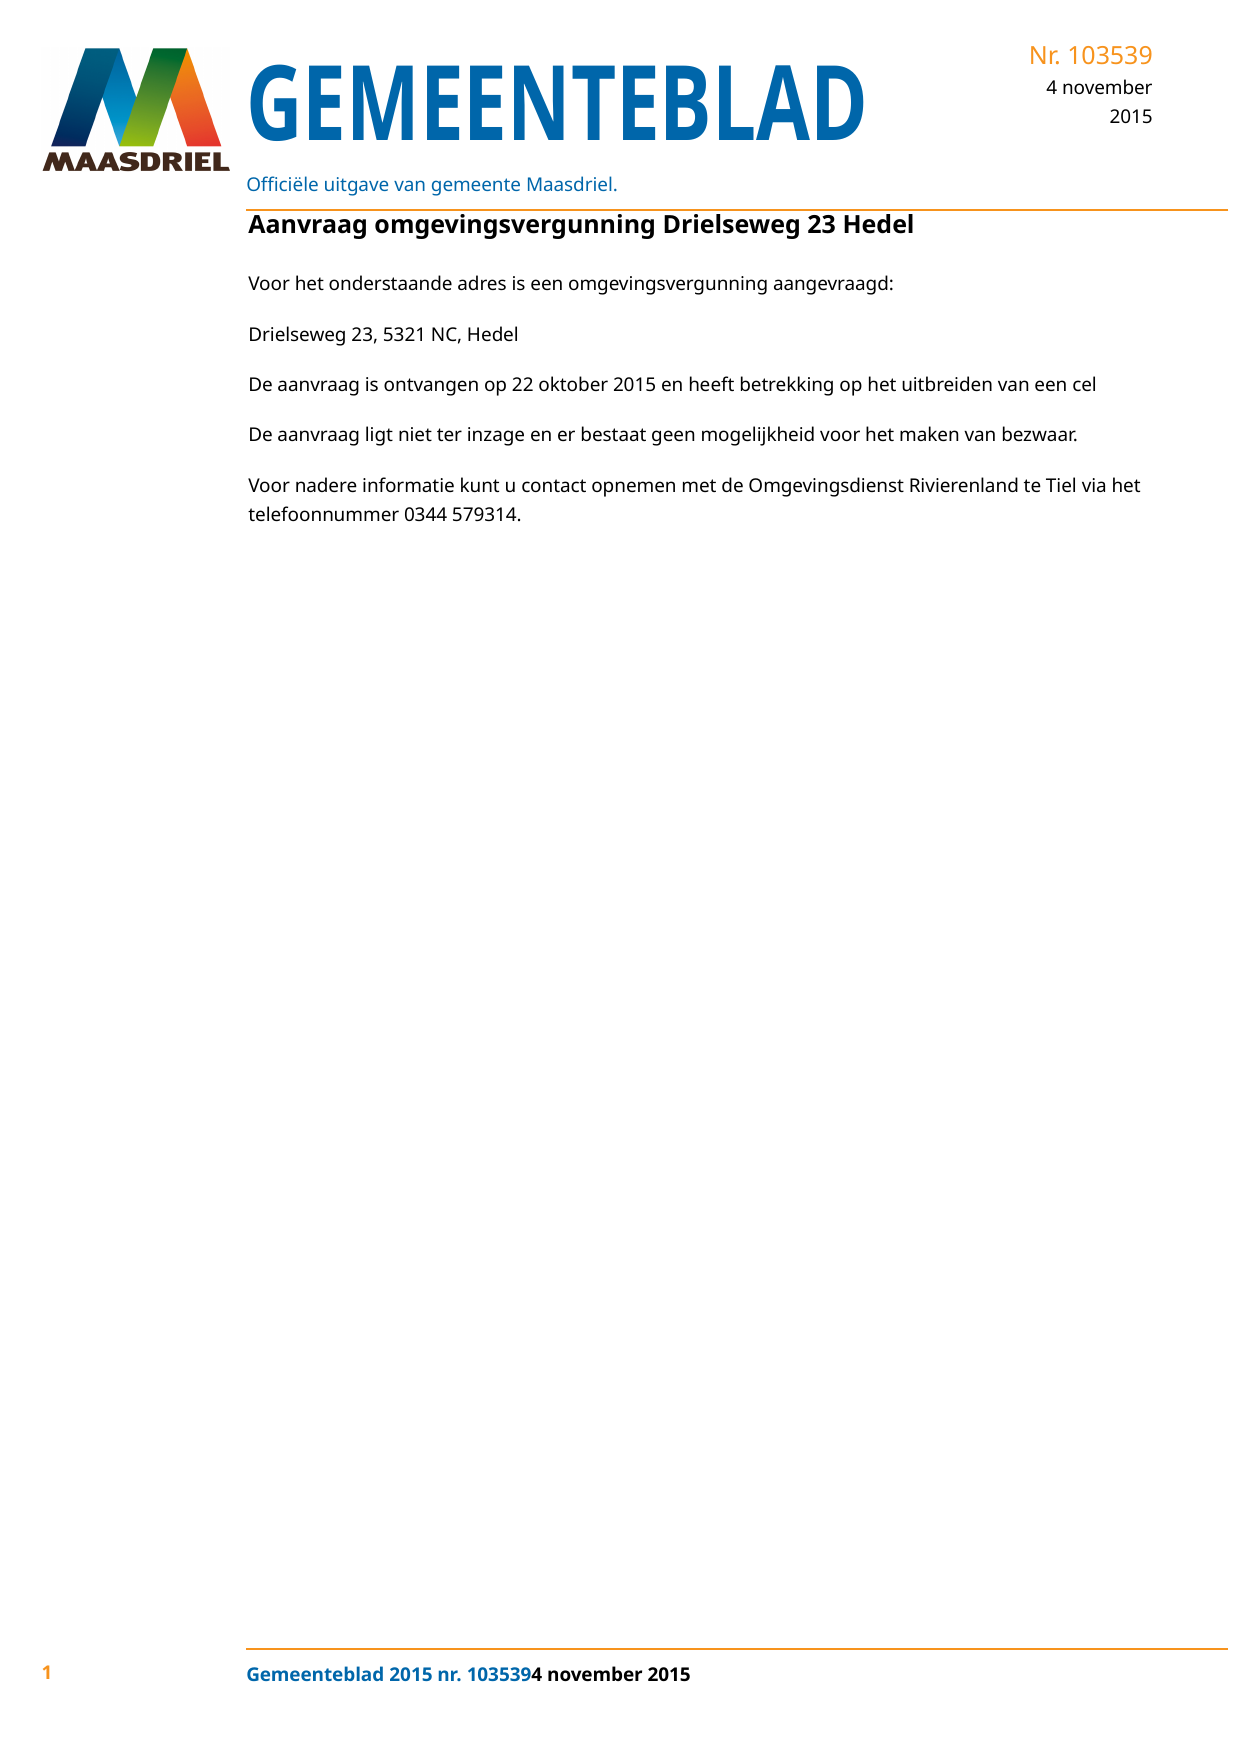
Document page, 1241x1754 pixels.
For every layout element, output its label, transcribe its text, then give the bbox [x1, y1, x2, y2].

text Voor nadere informatie kunt u contact opnemen met de Omgevingsdienst Rivierenland te Tiel via het telefoonnummer 0344 579314. [248, 472, 1152, 527]
text Voor het onderstaande adres is een omgevingsvergunning aangevraagd: [248, 270, 1152, 296]
picture [41, 47, 231, 172]
text Drielseweg 23, 5321 NC, Hedel [248, 321, 1152, 346]
text De aanvraag ligt niet ter inzage en er bestaat geen mogelijkheid voor het maken van bezwaar. [248, 422, 1152, 447]
text De aanvraag is ontvangen op 22 oktober 2015 en heeft betrekking op het uitbreiden van een cel [248, 371, 1152, 397]
text Aanvraag omgevingsvergunning Drielseweg 23 Hedel [248, 211, 1152, 241]
